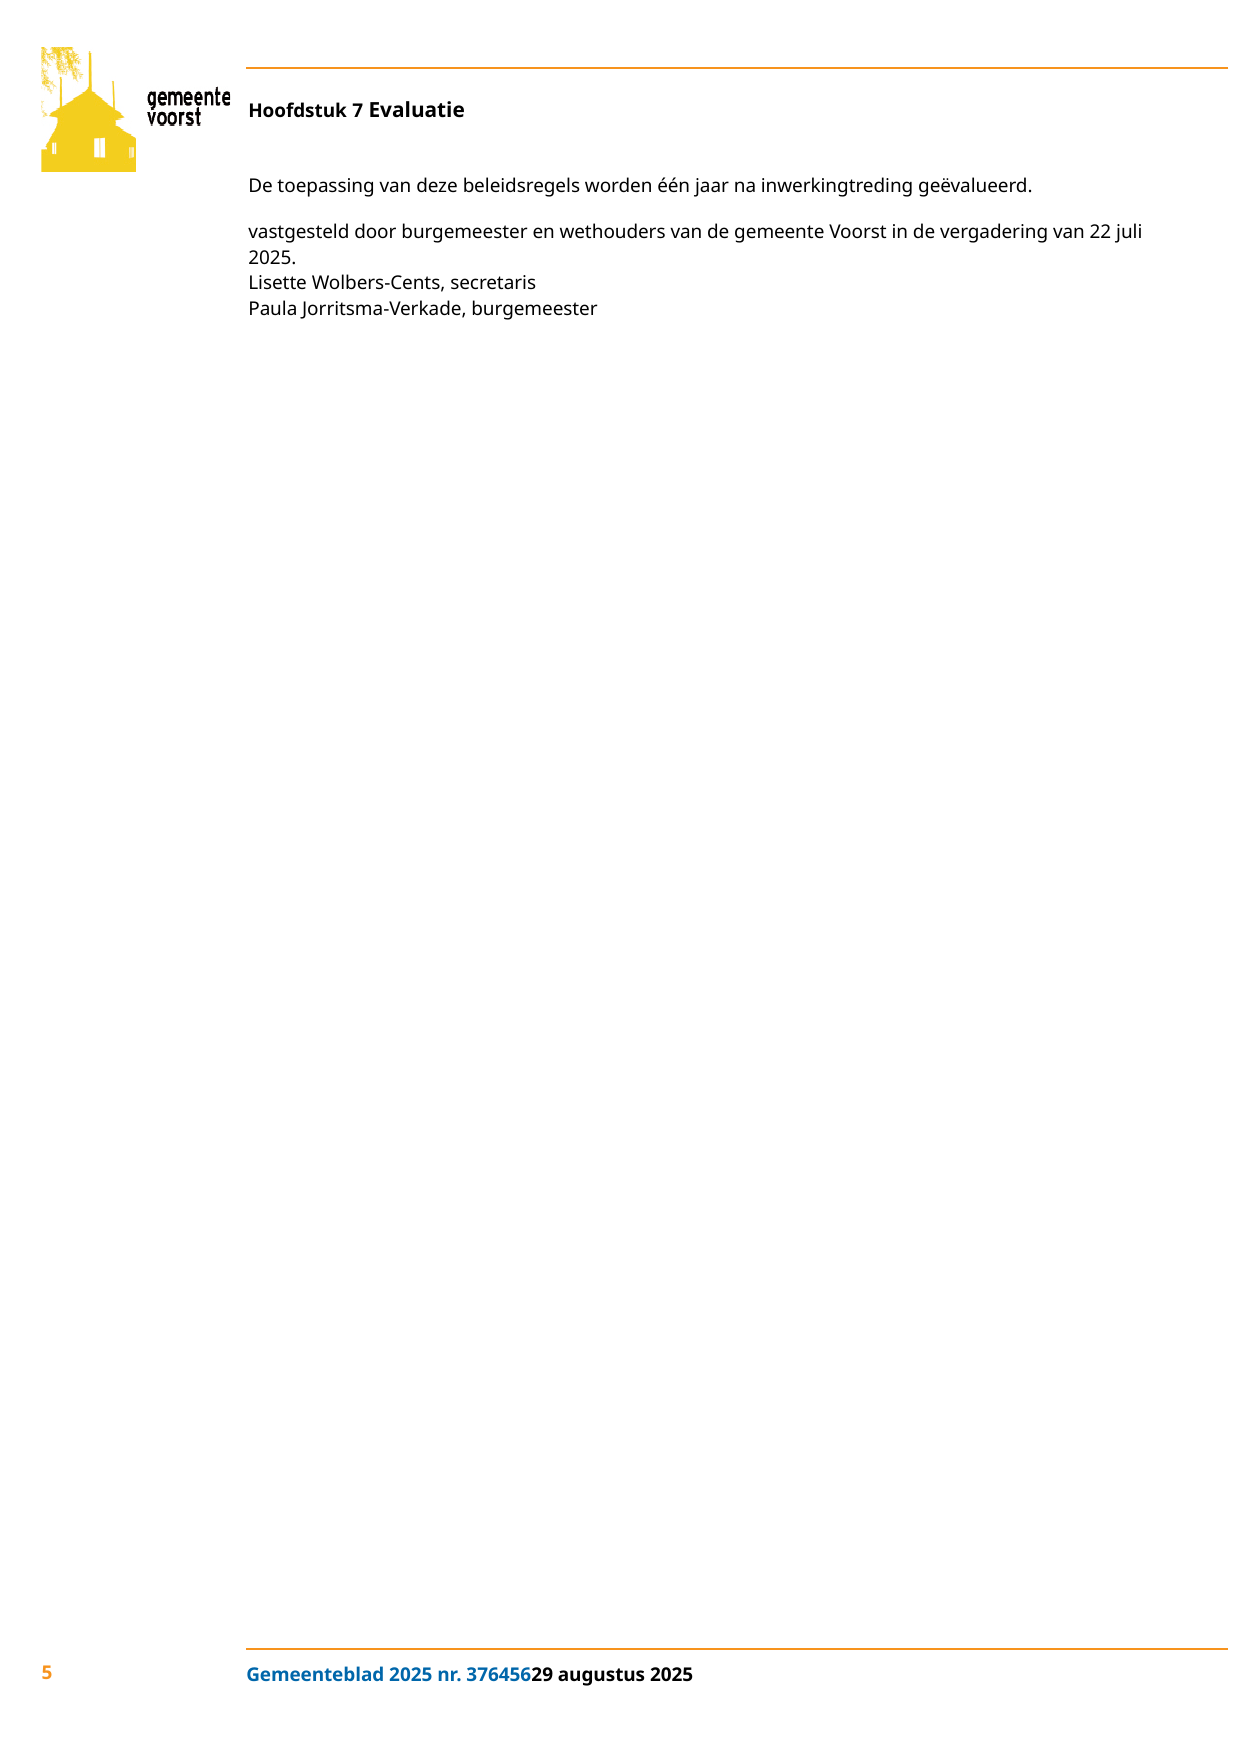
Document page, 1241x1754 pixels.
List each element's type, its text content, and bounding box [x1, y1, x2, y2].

picture [41, 47, 231, 172]
text vastgesteld door burgemeester en wethouders van de gemeente Voorst in de vergadering van 22 juli 2025. [248, 218, 1152, 269]
text De toepassing van deze beleidsregels worden één jaar na inwerkingtreding geëvalueerd. [248, 172, 1152, 198]
text Paula Jorritsma-Verkade, burgemeester [248, 295, 1152, 321]
text Hoofdstuk 7 Evaluatie [248, 95, 1152, 123]
text Lisette Wolbers-Cents, secretaris [248, 269, 1152, 295]
